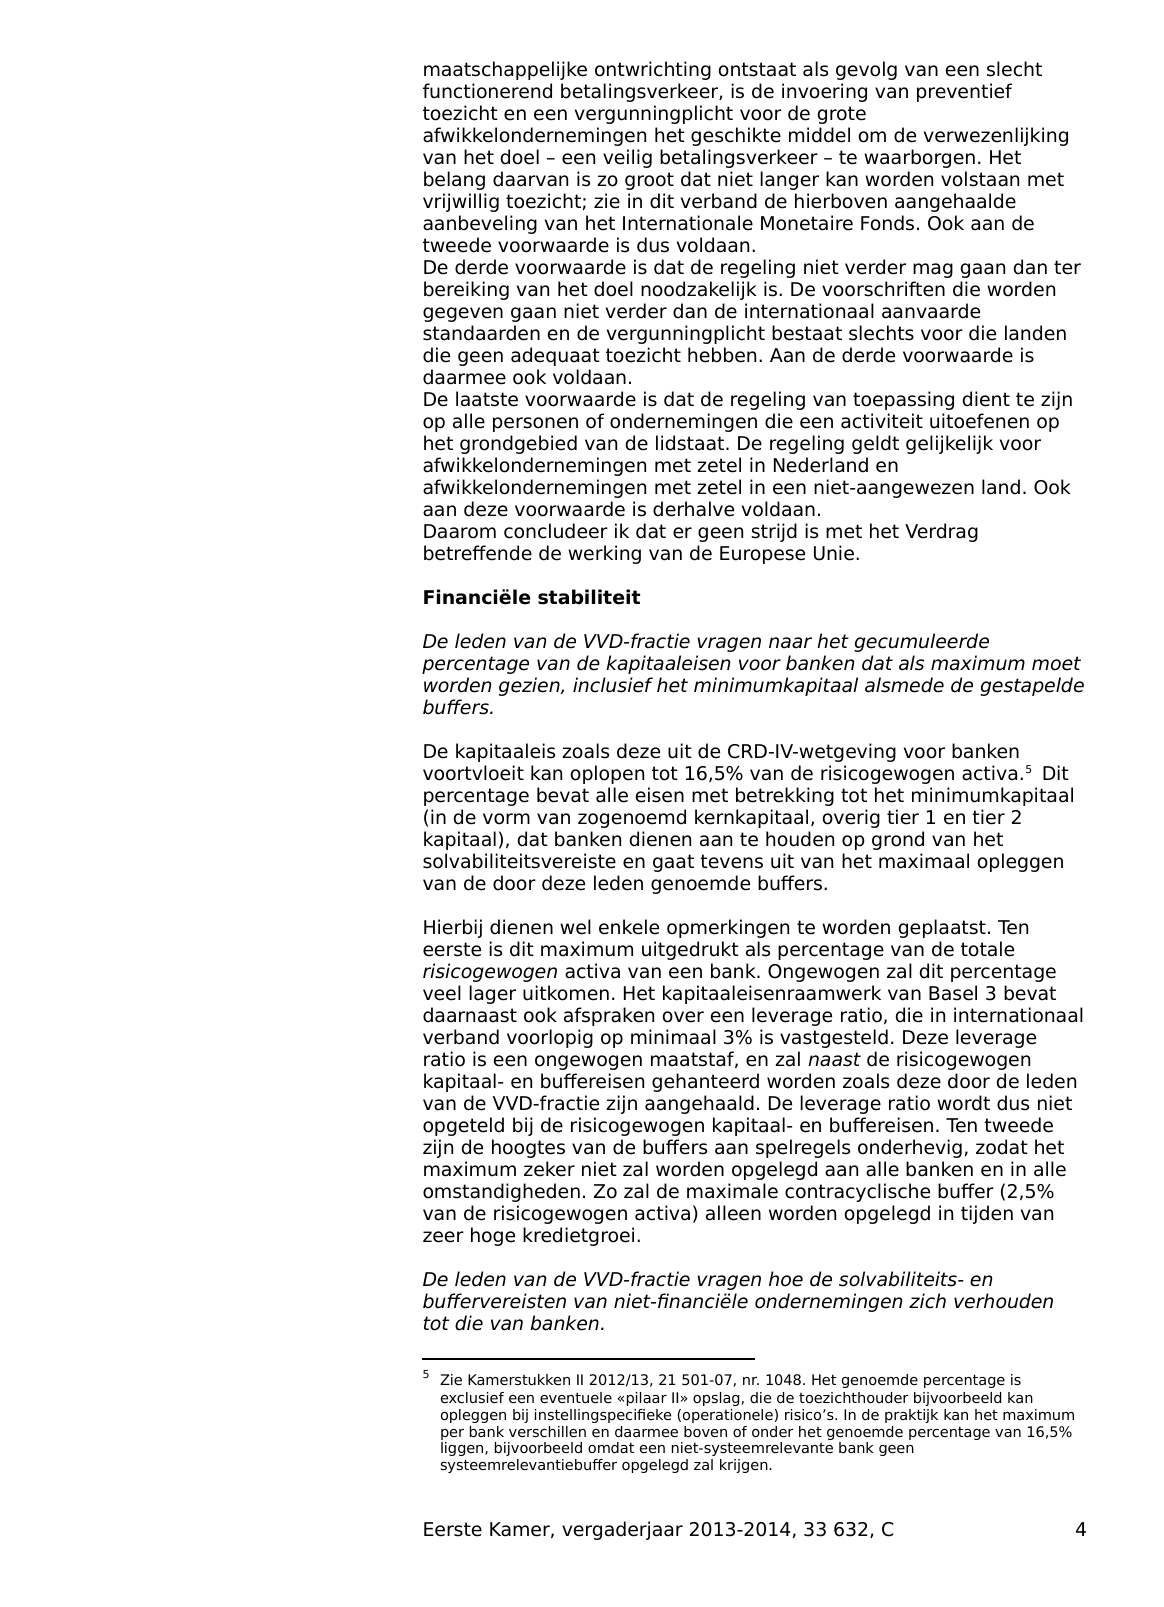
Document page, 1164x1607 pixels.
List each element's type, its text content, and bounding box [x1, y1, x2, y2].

text De leden van de VVD-fractie vragen naar het gecumuleerde percentage van de kapitaaleisen voor banken dat als maximum moet worden gezien, inclusief het minimumkapitaal alsmede de gestapelde buffers. [422, 631, 1087, 719]
text De leden van de VVD-fractie vragen hoe de solvabiliteits- en buffervereisten van niet-financiële ondernemingen zich verhouden tot die van banken. [422, 1269, 1087, 1335]
text De kapitaaleis zoals deze uit de CRD-IV-wetgeving voor banken voortvloeit kan oplopen tot 16,5% van de risicogewogen activa. Dit percentage bevat alle eisen met betrekking tot het minimumkapitaal (in de vorm van zogenoemd kernkapitaal, overig tier 1 en tier 2 kapitaal), dat banken dienen aan te houden op grond van het solvabiliteitsvereiste en gaat tevens uit van het maximaal opleggen van de door deze leden genoemde buffers. [422, 741, 1087, 895]
text maatschappelijke ontwrichting ontstaat als gevolg van een slecht functionerend betalingsverkeer, is de invoering van preventief toezicht en een vergunningplicht voor de grote afwikkelondernemingen het geschikte middel om de verwezenlijking van het doel – een veilig betalingsverkeer – te waarborgen. Het belang daarvan is zo groot dat niet langer kan worden volstaan met vrijwillig toezicht; zie in dit verband de hierboven aangehaalde aanbeveling van het Internationale Monetaire Fonds. Ook aan de tweede voorwaarde is dus voldaan. [422, 59, 1087, 257]
text Daarom concludeer ik dat er geen strijd is met het Verdrag betreffende de werking van de Europese Unie. [422, 521, 1087, 564]
text De laatste voorwaarde is dat de regeling van toepassing dient te zijn op alle personen of ondernemingen die een activiteit uitoefenen op het grondgebied van de lidstaat. De regeling geldt gelijkelijk voor afwikkelondernemingen met zetel in Nederland en afwikkelondernemingen met zetel in een niet-aangewezen land. Ook aan deze voorwaarde is derhalve voldaan. [422, 389, 1087, 521]
text De derde voorwaarde is dat de regeling niet verder mag gaan dan ter bereiking van het doel noodzakelijk is. De voorschriften die worden gegeven gaan niet verder dan de internationaal aanvaarde standaarden en de vergunningplicht bestaat slechts voor die landen die geen adequaat toezicht hebben. Aan de derde voorwaarde is daarmee ook voldaan. [422, 257, 1087, 389]
text Zie Kamerstukken II 2012/13, 21 501-07, nr. 1048. Het genoemde percentage is exclusief een eventuele «pilaar II» opslag, die de toezichthouder bijvoorbeeld kan opleggen bij instellingspecifieke (operationele) risico’s. In de praktijk kan het maximum per bank verschillen en daarmee boven of onder het genoemde percentage van 16,5% liggen, bijvoorbeeld omdat een niet-systeemrelevante bank geen systeemrelevantiebuffer opgelegd zal krijgen. [422, 1368, 1087, 1474]
subtitle Financiële stabiliteit [422, 587, 1087, 609]
text Hierbij dienen wel enkele opmerkingen te worden geplaatst. Ten eerste is dit maximum uitgedrukt als percentage van de totale risicogewogen activa van een bank. Ongewogen zal dit percentage veel lager uitkomen. Het kapitaaleisenraamwerk van Basel 3 bevat daarnaast ook afspraken over een leverage ratio, die in internationaal verband voorlopig op minimaal 3% is vastgesteld. Deze leverage ratio is een ongewogen maatstaf, en zal naast de risicogewogen kapitaal- en buffereisen gehanteerd worden zoals deze door de leden van de VVD-fractie zijn aangehaald. De leverage ratio wordt dus niet opgeteld bij de risicogewogen kapitaal- en buffereisen. Ten tweede zijn de hoogtes van de buffers aan spelregels onderhevig, zodat het maximum zeker niet zal worden opgelegd aan alle banken en in alle omstandigheden. Zo zal de maximale contracyclische buffer (2,5% van de risicogewogen activa) alleen worden opgelegd in tijden van zeer hoge kredietgroei. [422, 917, 1087, 1247]
